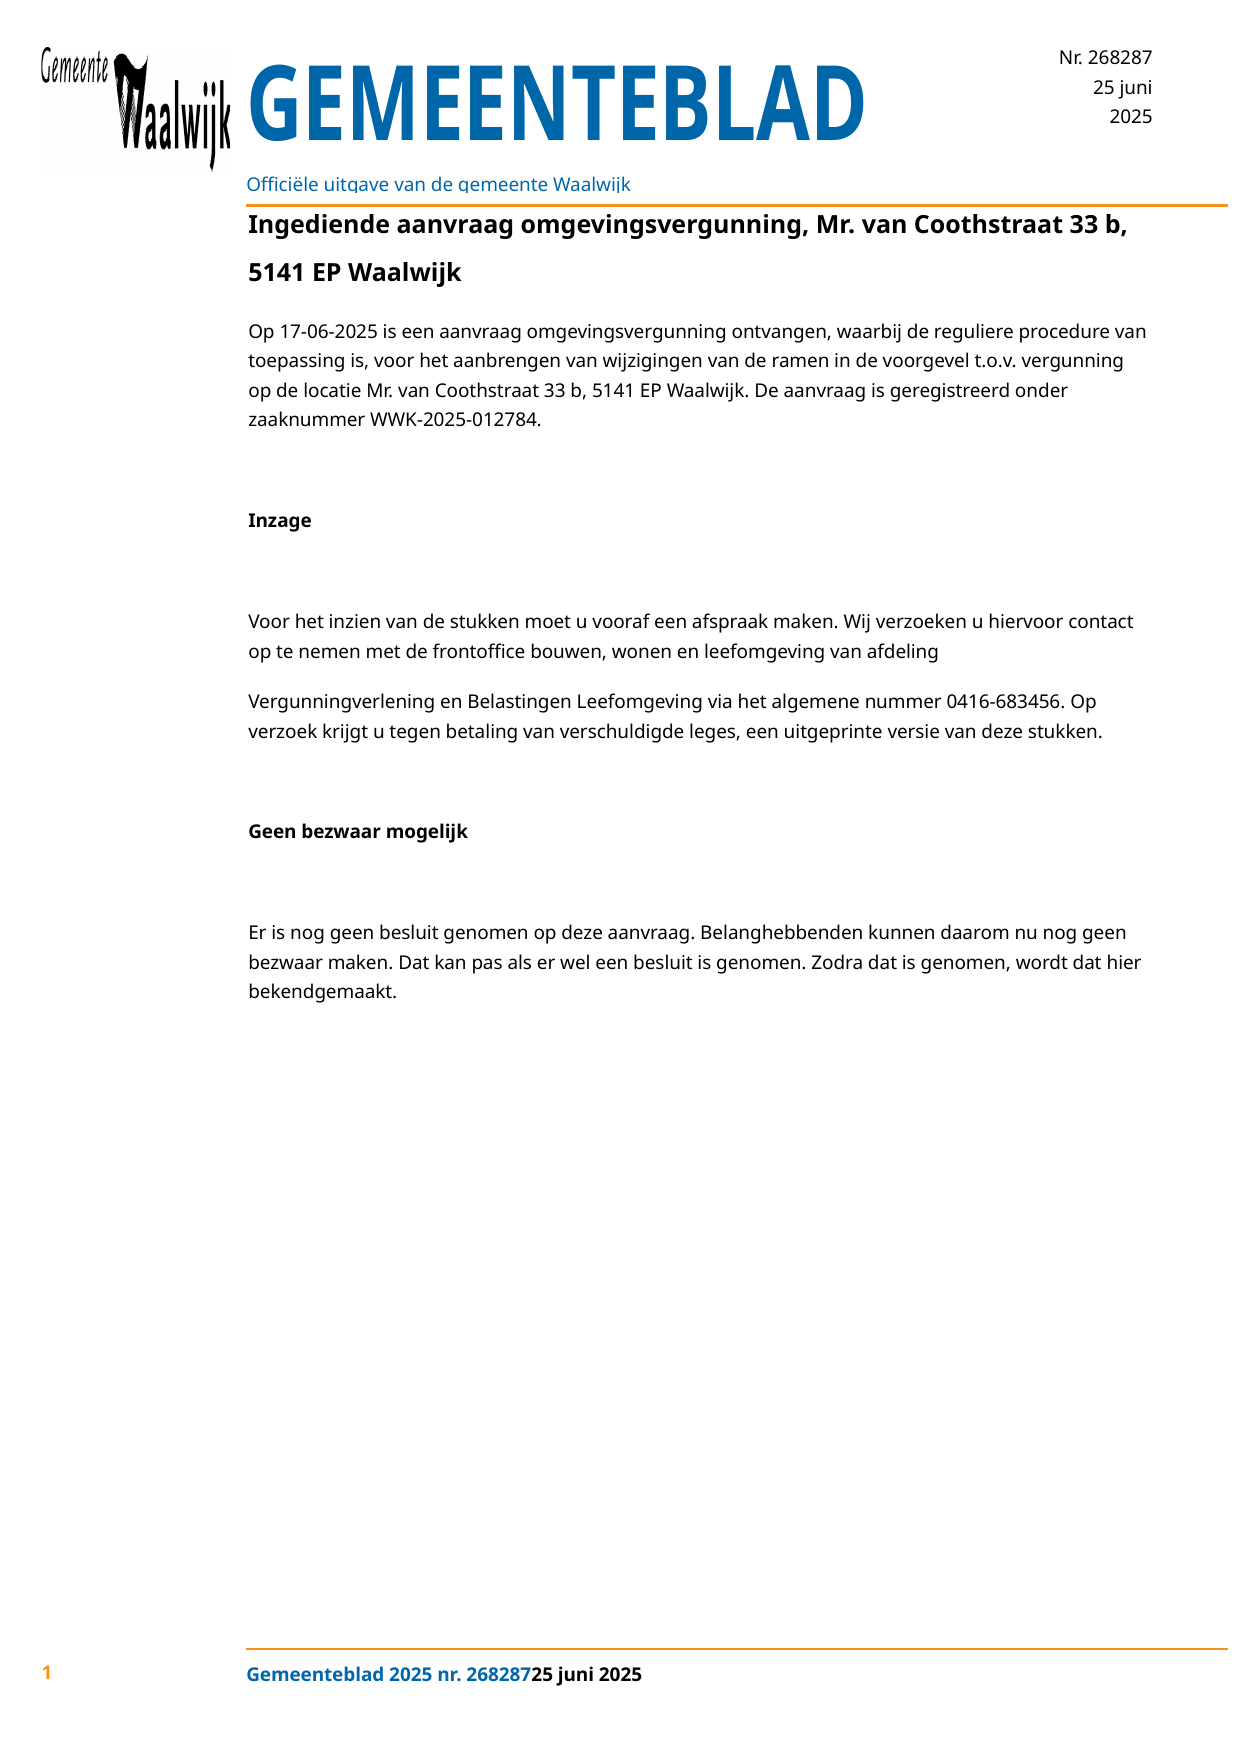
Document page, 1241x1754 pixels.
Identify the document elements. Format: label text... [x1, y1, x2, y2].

text Voor het inzien van de stukken moet u vooraf een afspraak maken. Wij verzoeken u hiervoor contact op te nemen met de frontoffice bouwen, wonen en leefomgeving van afdeling [248, 608, 1152, 664]
text Geen bezwaar mogelijk [248, 819, 1152, 844]
text Ingediende aanvraag omgevingsvergunning, Mr. van Coothstraat 33 b, 5141 EP Waalwijk [248, 207, 1152, 288]
picture [41, 47, 231, 172]
text Op 17-06-2025 is een aanvraag omgevingsvergunning ontvangen, waarbij de reguliere procedure van toepassing is, voor het aanbrengen van wijzigingen van de ramen in de voorgevel t.o.v. vergunning op de locatie Mr. van Coothstraat 33 b, 5141 EP Waalwijk. De aanvraag is geregistreerd onder zaaknummer WWK-2025-012784. [248, 318, 1152, 432]
text Er is nog geen besluit genomen op deze aanvraag. Belanghebbenden kunnen daarom nu nog geen bezwaar maken. Dat kan pas als er wel een besluit is genomen. Zodra dat is genomen, wordt dat hier bekendgemaakt. [248, 919, 1152, 1004]
text Vergunningverlening en Belastingen Leefomgeving via het algemene nummer 0416-683456. Op verzoek krijgt u tegen betaling van verschuldigde leges, een uitgeprinte versie van deze stukken. [248, 688, 1152, 744]
text Inzage [248, 507, 1152, 533]
